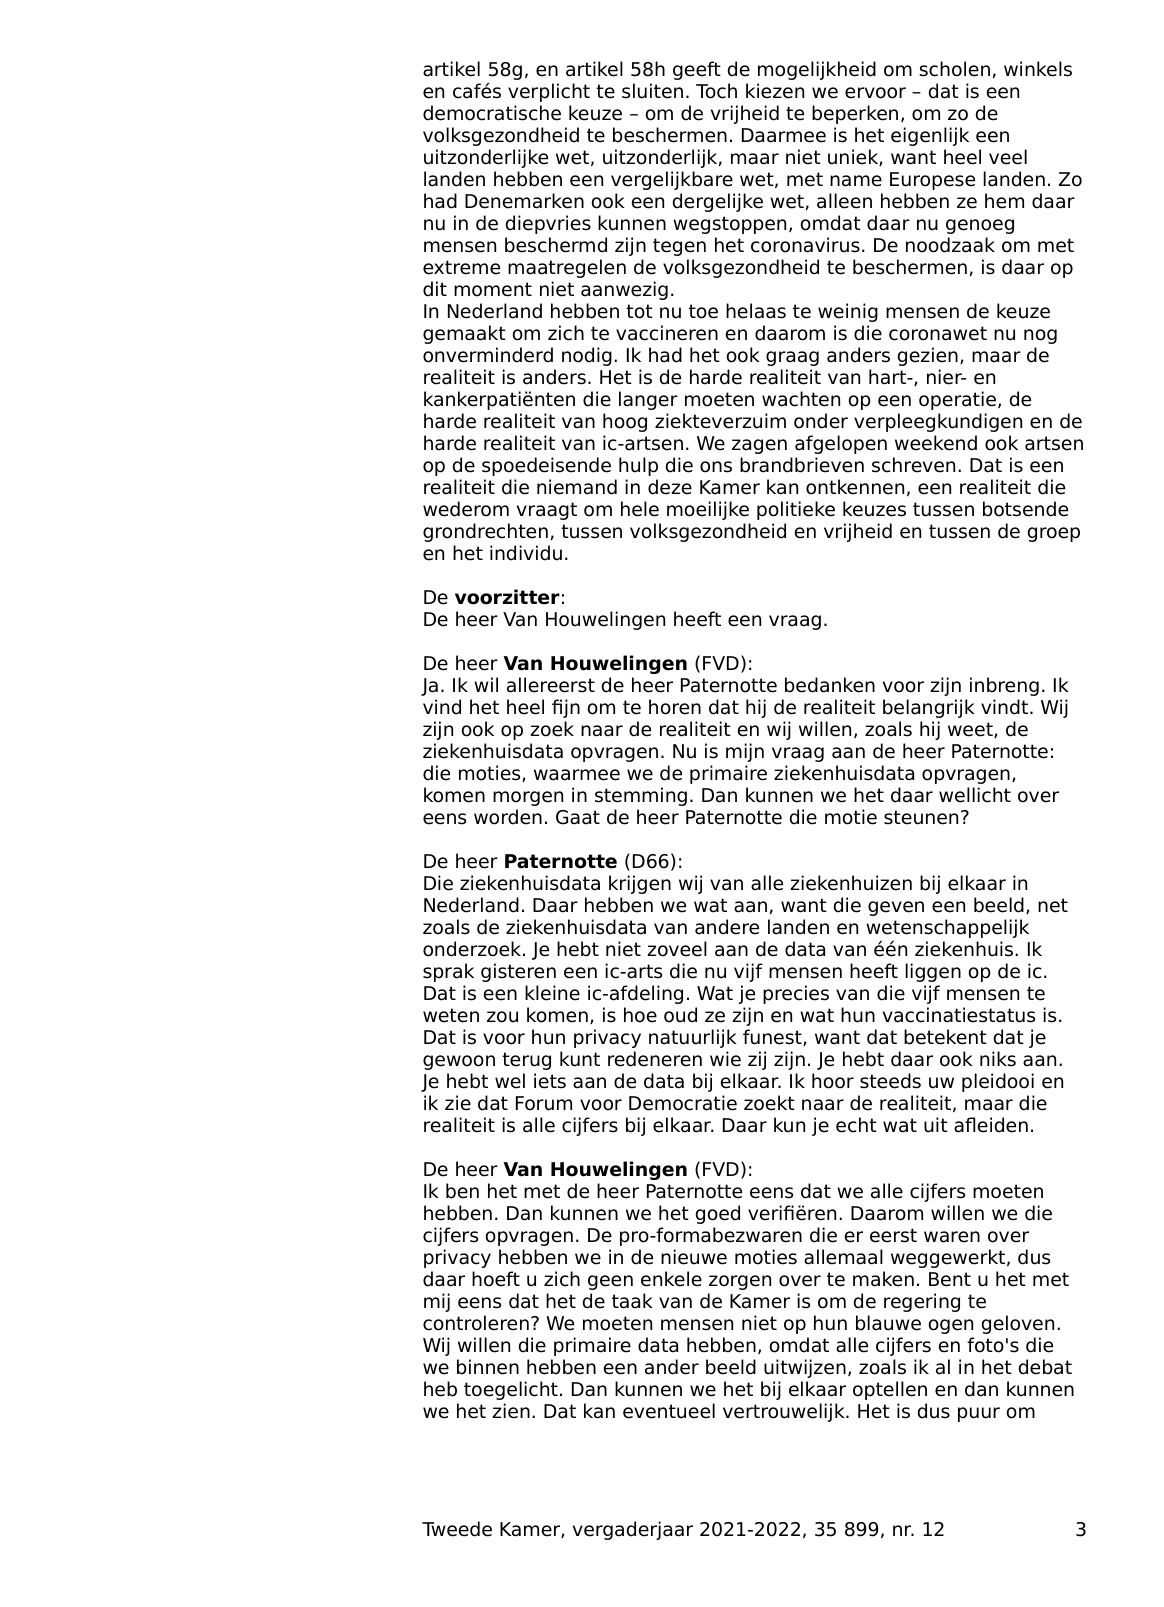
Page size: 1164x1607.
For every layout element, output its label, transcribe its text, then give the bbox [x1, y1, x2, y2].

text De heer Van Houwelingen (FVD): [422, 653, 1087, 675]
text De heer Van Houwelingen heeft een vraag. [422, 609, 1087, 631]
text In Nederland hebben tot nu toe helaas te weinig mensen de keuze gemaakt om zich te vaccineren en daarom is die coronawet nu nog onverminderd nodig. Ik had het ook graag anders gezien, maar de realiteit is anders. Het is de harde realiteit van hart-, nier- en kankerpatiënten die langer moeten wachten op een operatie, de harde realiteit van hoog ziekteverzuim onder verpleegkundigen en de harde realiteit van ic-artsen. We zagen afgelopen weekend ook artsen op de spoedeisende hulp die ons brandbrieven schreven. Dat is een realiteit die niemand in deze Kamer kan ontkennen, een realiteit die wederom vraagt om hele moeilijke politieke keuzes tussen botsende grondrechten, tussen volksgezondheid en vrijheid en tussen de groep en het individu. [422, 301, 1087, 564]
text artikel 58g, en artikel 58h geeft de mogelijkheid om scholen, winkels en cafés verplicht te sluiten. Toch kiezen we ervoor – dat is een democratische keuze – om de vrijheid te beperken, om zo de volksgezondheid te beschermen. Daarmee is het eigenlijk een uitzonderlijke wet, uitzonderlijk, maar niet uniek, want heel veel landen hebben een vergelijkbare wet, met name Europese landen. Zo had Denemarken ook een dergelijke wet, alleen hebben ze hem daar nu in de diepvries kunnen wegstoppen, omdat daar nu genoeg mensen beschermd zijn tegen het coronavirus. De noodzaak om met extreme maatregelen de volksgezondheid te beschermen, is daar op dit moment niet aanwezig. [422, 59, 1087, 301]
text De voorzitter: [422, 587, 1087, 609]
text Die ziekenhuisdata krijgen wij van alle ziekenhuizen bij elkaar in Nederland. Daar hebben we wat aan, want die geven een beeld, net zoals de ziekenhuisdata van andere landen en wetenschappelijk onderzoek. Je hebt niet zoveel aan de data van één ziekenhuis. Ik sprak gisteren een ic-arts die nu vijf mensen heeft liggen op de ic. Dat is een kleine ic-afdeling. Wat je precies van die vijf mensen te weten zou komen, is hoe oud ze zijn en wat hun vaccinatiestatus is. Dat is voor hun privacy natuurlijk funest, want dat betekent dat je gewoon terug kunt redeneren wie zij zijn. Je hebt daar ook niks aan. Je hebt wel iets aan de data bij elkaar. Ik hoor steeds uw pleidooi en ik zie dat Forum voor Democratie zoekt naar de realiteit, maar die realiteit is alle cijfers bij elkaar. Daar kun je echt wat uit afleiden. [422, 873, 1087, 1137]
text De heer Van Houwelingen (FVD): [422, 1159, 1087, 1181]
text Ik ben het met de heer Paternotte eens dat we alle cijfers moeten hebben. Dan kunnen we het goed verifiëren. Daarom willen we die cijfers opvragen. De pro-formabezwaren die er eerst waren over privacy hebben we in de nieuwe moties allemaal weggewerkt, dus daar hoeft u zich geen enkele zorgen over te maken. Bent u het met mij eens dat het de taak van de Kamer is om de regering te controleren? We moeten mensen niet op hun blauwe ogen geloven. Wij willen die primaire data hebben, omdat alle cijfers en foto's die we binnen hebben een ander beeld uitwijzen, zoals ik al in het debat heb toegelicht. Dan kunnen we het bij elkaar optellen en dan kunnen we het zien. Dat kan eventueel vertrouwelijk. Het is dus puur om [422, 1181, 1087, 1423]
text De heer Paternotte (D66): [422, 851, 1087, 873]
text Ja. Ik wil allereerst de heer Paternotte bedanken voor zijn inbreng. Ik vind het heel fijn om te horen dat hij de realiteit belangrijk vindt. Wij zijn ook op zoek naar de realiteit en wij willen, zoals hij weet, de ziekenhuisdata opvragen. Nu is mijn vraag aan de heer Paternotte: die moties, waarmee we de primaire ziekenhuisdata opvragen, komen morgen in stemming. Dan kunnen we het daar wellicht over eens worden. Gaat de heer Paternotte die motie steunen? [422, 675, 1087, 829]
